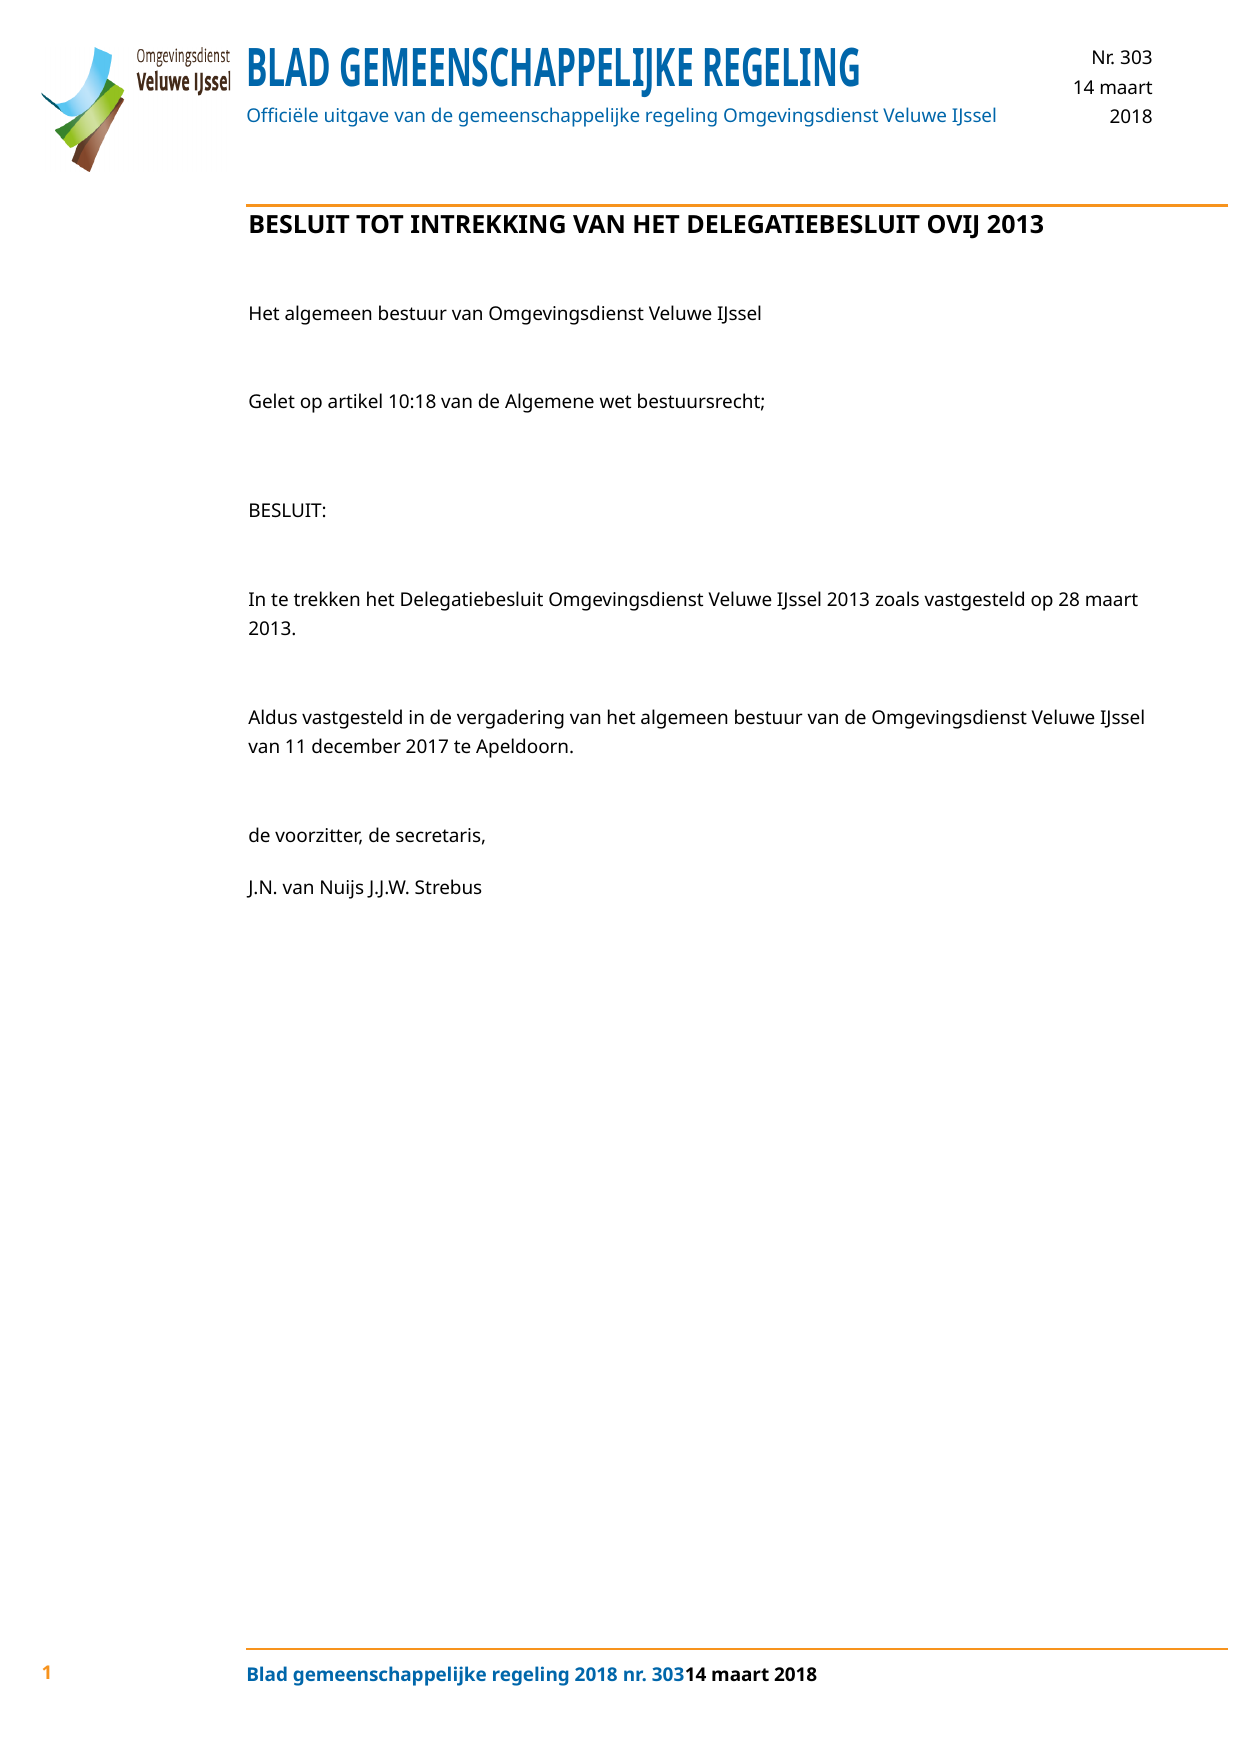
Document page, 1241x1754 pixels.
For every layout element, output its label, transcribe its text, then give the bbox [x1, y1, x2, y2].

text BESLUIT TOT INTREKKING VAN HET DELEGATIEBESLUIT OVIJ 2013 [248, 207, 1152, 241]
text Gelet op artikel 10:18 van de Algemene wet bestuursrecht; [248, 389, 1152, 414]
text Het algemeen bestuur van Omgevingsdienst Veluwe IJssel [248, 300, 1152, 326]
text In te trekken het Delegatiebesluit Omgevingsdienst Veluwe IJssel 2013 zoals vastgesteld op 28 maart 2013. [248, 586, 1152, 641]
text Aldus vastgesteld in de vergadering van het algemeen bestuur van de Omgevingsdienst Veluwe IJssel van 11 december 2017 te Apeldoorn. [248, 704, 1152, 759]
text BESLUIT: [248, 497, 1152, 523]
text J.N. van Nuijs J.J.W. Strebus [248, 874, 1152, 900]
text de voorzitter, de secretaris, [248, 822, 1152, 848]
picture [41, 47, 231, 172]
